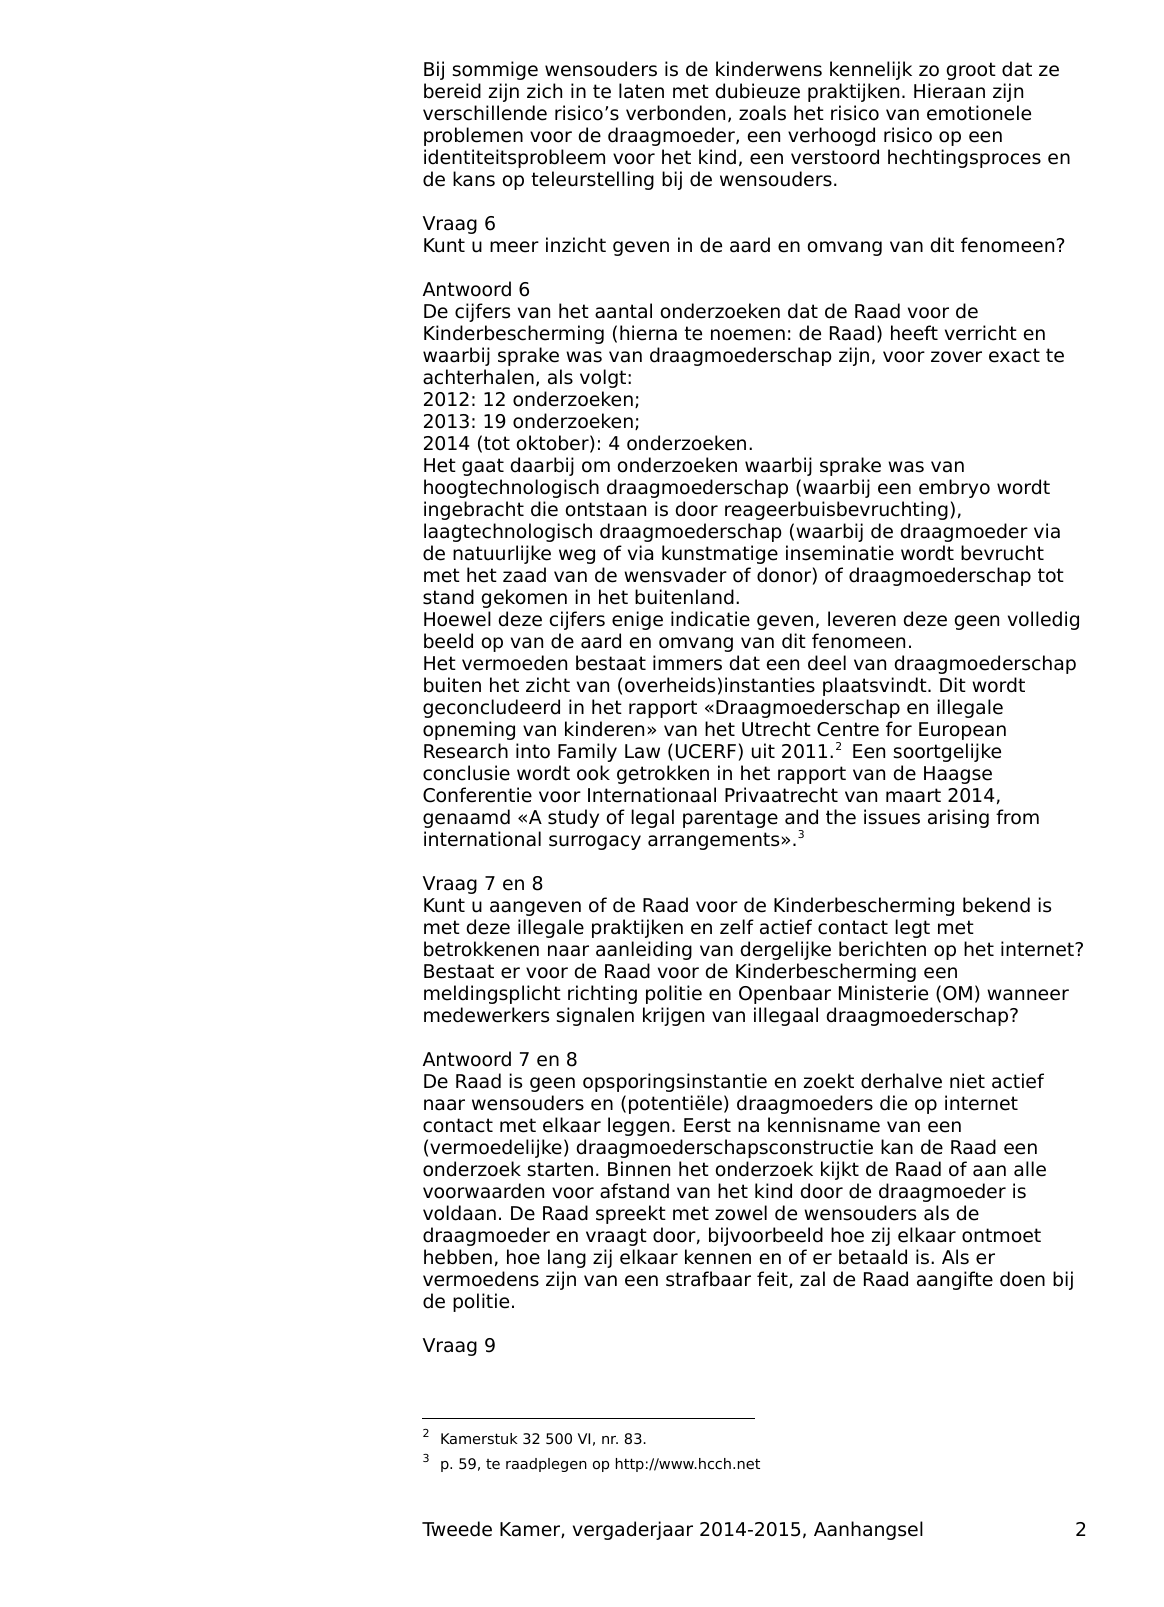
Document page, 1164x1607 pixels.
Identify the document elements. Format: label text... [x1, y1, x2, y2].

text Kunt u meer inzicht geven in de aard en omvang van dit fenomeen? [422, 235, 1087, 257]
text Bij sommige wensouders is de kinderwens kennelijk zo groot dat ze bereid zijn zich in te laten met dubieuze praktijken. Hieraan zijn verschillende risico’s verbonden, zoals het risico van emotionele problemen voor de draagmoeder, een verhoogd risico op een identiteitsprobleem voor het kind, een verstoord hechtingsproces en de kans op teleurstelling bij de wensouders. [422, 59, 1087, 191]
text Bestaat er voor de Raad voor de Kinderbescherming een meldingsplicht richting politie en Openbaar Ministerie (OM) wanneer medewerkers signalen krijgen van illegaal draagmoederschap? [422, 961, 1087, 1027]
text Vraag 7 en 8 [422, 873, 1087, 895]
text Kamerstuk 32 500 VI, nr. 83. [422, 1427, 1087, 1449]
text p. 59, te raadplegen op http://www.hcch.net [422, 1452, 1087, 1474]
text Het vermoeden bestaat immers dat een deel van draagmoederschap buiten het zicht van (overheids)instanties plaatsvindt. Dit wordt geconcludeerd in het rapport «Draagmoederschap en illegale opneming van kinderen» van het Utrecht Centre for European Research into Family Law (UCERF) uit 2011. Een soortgelijke conclusie wordt ook getrokken in het rapport van de Haagse Conferentie voor Internationaal Privaatrecht van maart 2014, genaamd «A study of legal parentage and the issues arising from international surrogacy arrangements». [422, 653, 1087, 851]
text Antwoord 6 [422, 279, 1087, 301]
text 2014 (tot oktober): 4 onderzoeken. [422, 433, 1087, 455]
text De Raad is geen opsporingsinstantie en zoekt derhalve niet actief naar wensouders en (potentiële) draagmoeders die op internet contact met elkaar leggen. Eerst na kennisname van een (vermoedelijke) draagmoederschapsconstructie kan de Raad een onderzoek starten. Binnen het onderzoek kijkt de Raad of aan alle voorwaarden voor afstand van het kind door de draagmoeder is voldaan. De Raad spreekt met zowel de wensouders als de draagmoeder en vraagt door, bijvoorbeeld hoe zij elkaar ontmoet hebben, hoe lang zij elkaar kennen en of er betaald is. Als er vermoedens zijn van een strafbaar feit, zal de Raad aangifte doen bij de politie. [422, 1071, 1087, 1313]
text Kunt u aangeven of de Raad voor de Kinderbescherming bekend is met deze illegale praktijken en zelf actief contact legt met betrokkenen naar aanleiding van dergelijke berichten op het internet? [422, 895, 1087, 961]
text Hoewel deze cijfers enige indicatie geven, leveren deze geen volledig beeld op van de aard en omvang van dit fenomeen. [422, 609, 1087, 653]
text Vraag 6 [422, 213, 1087, 235]
text 2013: 19 onderzoeken; [422, 411, 1087, 433]
text De cijfers van het aantal onderzoeken dat de Raad voor de Kinderbescherming (hierna te noemen: de Raad) heeft verricht en waarbij sprake was van draagmoederschap zijn, voor zover exact te achterhalen, als volgt: [422, 301, 1087, 389]
text Antwoord 7 en 8 [422, 1049, 1087, 1071]
text Het gaat daarbij om onderzoeken waarbij sprake was van hoogtechnologisch draagmoederschap (waarbij een embryo wordt ingebracht die ontstaan is door reageerbuisbevruchting), laagtechnologisch draagmoederschap (waarbij de draagmoeder via de natuurlijke weg of via kunstmatige inseminatie wordt bevrucht met het zaad van de wensvader of donor) of draagmoederschap tot stand gekomen in het buitenland. [422, 455, 1087, 609]
text 2012: 12 onderzoeken; [422, 389, 1087, 411]
text Vraag 9 [422, 1335, 1087, 1357]
